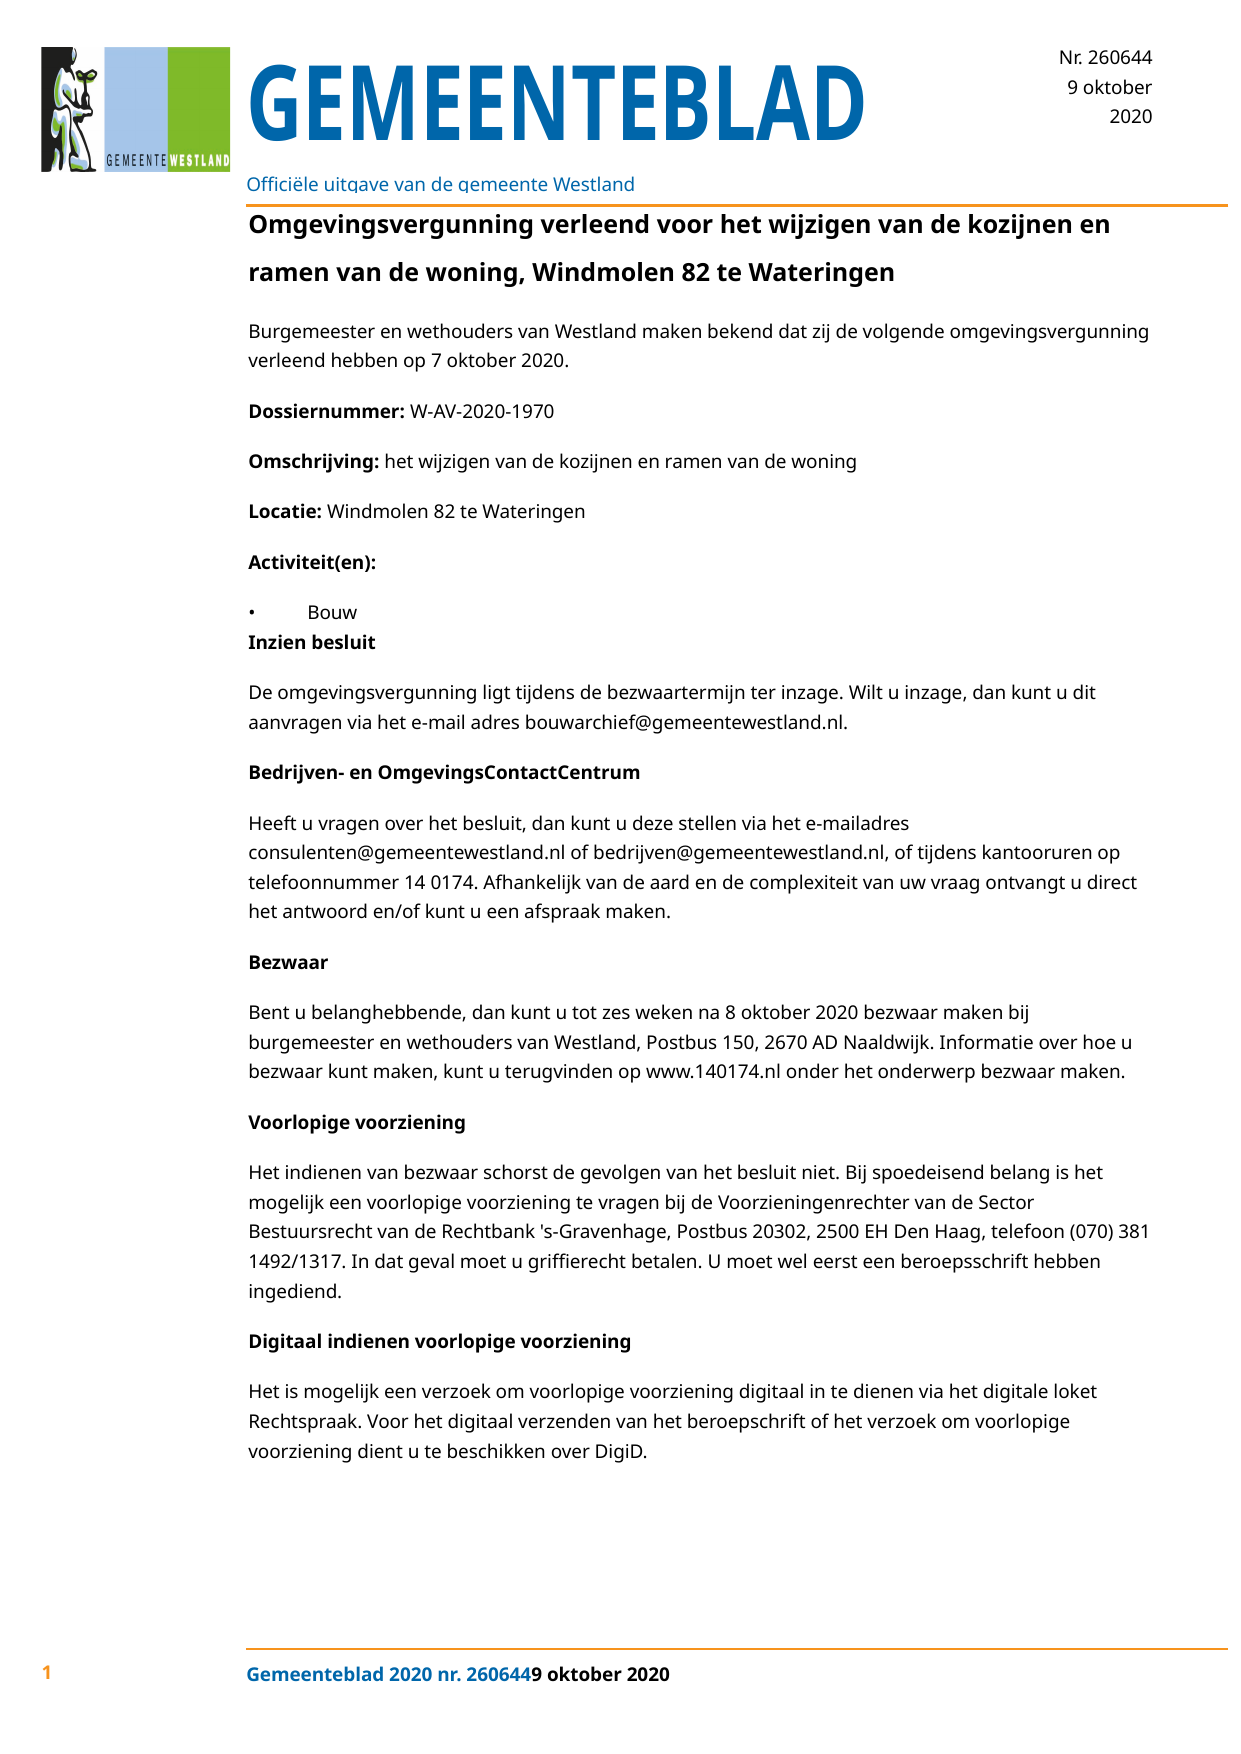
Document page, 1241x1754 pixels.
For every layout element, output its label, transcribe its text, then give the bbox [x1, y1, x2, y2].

text Burgemeester en wethouders van Westland maken bekend dat zij de volgende omgevingsvergunning verleend hebben op 7 oktober 2020. [248, 318, 1152, 373]
text Locatie: Windmolen 82 te Wateringen [248, 499, 1152, 524]
text Omschrijving: het wijzigen van de kozijnen en ramen van de woning [248, 448, 1152, 474]
text Omgevingsvergunning verleend voor het wijzigen van de kozijnen en ramen van de woning, Windmolen 82 te Wateringen [248, 207, 1152, 288]
text Digitaal indienen voorlopige voorziening [248, 1328, 1152, 1354]
text De omgevingsvergunning ligt tijdens de bezwaartermijn ter inzage. Wilt u inzage, dan kunt u dit aanvragen via het e-mail adres bouwarchief@gemeentewestland.nl. [248, 679, 1152, 735]
list Bouw [248, 599, 1152, 625]
text Activiteit(en): [248, 549, 1152, 575]
picture [41, 47, 231, 172]
text Heeft u vragen over het besluit, dan kunt u deze stellen via het e-mailadres consulenten@gemeentewestland.nl of bedrijven@gemeentewestland.nl, of tijdens kantooruren op telefoonnummer 14 0174. Afhankelijk van de aard en de complexiteit van uw vraag ontvangt u direct het antwoord en/of kunt u een afspraak maken. [248, 810, 1152, 924]
text Het is mogelijk een verzoek om voorlopige voorziening digitaal in te dienen via het digitale loket Rechtspraak. Voor het digitaal verzenden van het beroepschrift of het verzoek om voorlopige voorziening dient u te beschikken over DigiD. [248, 1379, 1152, 1464]
text Dossiernummer: W-AV-2020-1970 [248, 398, 1152, 424]
text Bedrijven- en OmgevingsContactCentrum [248, 759, 1152, 785]
text Inzien besluit [248, 629, 1152, 655]
text Bezwaar [248, 949, 1152, 975]
text Voorlopige voorziening [248, 1109, 1152, 1135]
text Het indienen van bezwaar schorst de gevolgen van het besluit niet. Bij spoedeisend belang is het mogelijk een voorlopige voorziening te vragen bij de Voorzieningenrechter van de Sector Bestuursrecht van de Rechtbank 's-Gravenhage, Postbus 20302, 2500 EH Den Haag, telefoon (070) 381 1492/1317. In dat geval moet u griffierecht betalen. U moet wel eerst een beroepsschrift hebben ingediend. [248, 1159, 1152, 1304]
text Bent u belanghebbende, dan kunt u tot zes weken na 8 oktober 2020 bezwaar maken bij burgemeester en wethouders van Westland, Postbus 150, 2670 AD Naaldwijk. Informatie over hoe u bezwaar kunt maken, kunt u terugvinden op www.140174.nl onder het onderwerp bezwaar maken. [248, 999, 1152, 1084]
